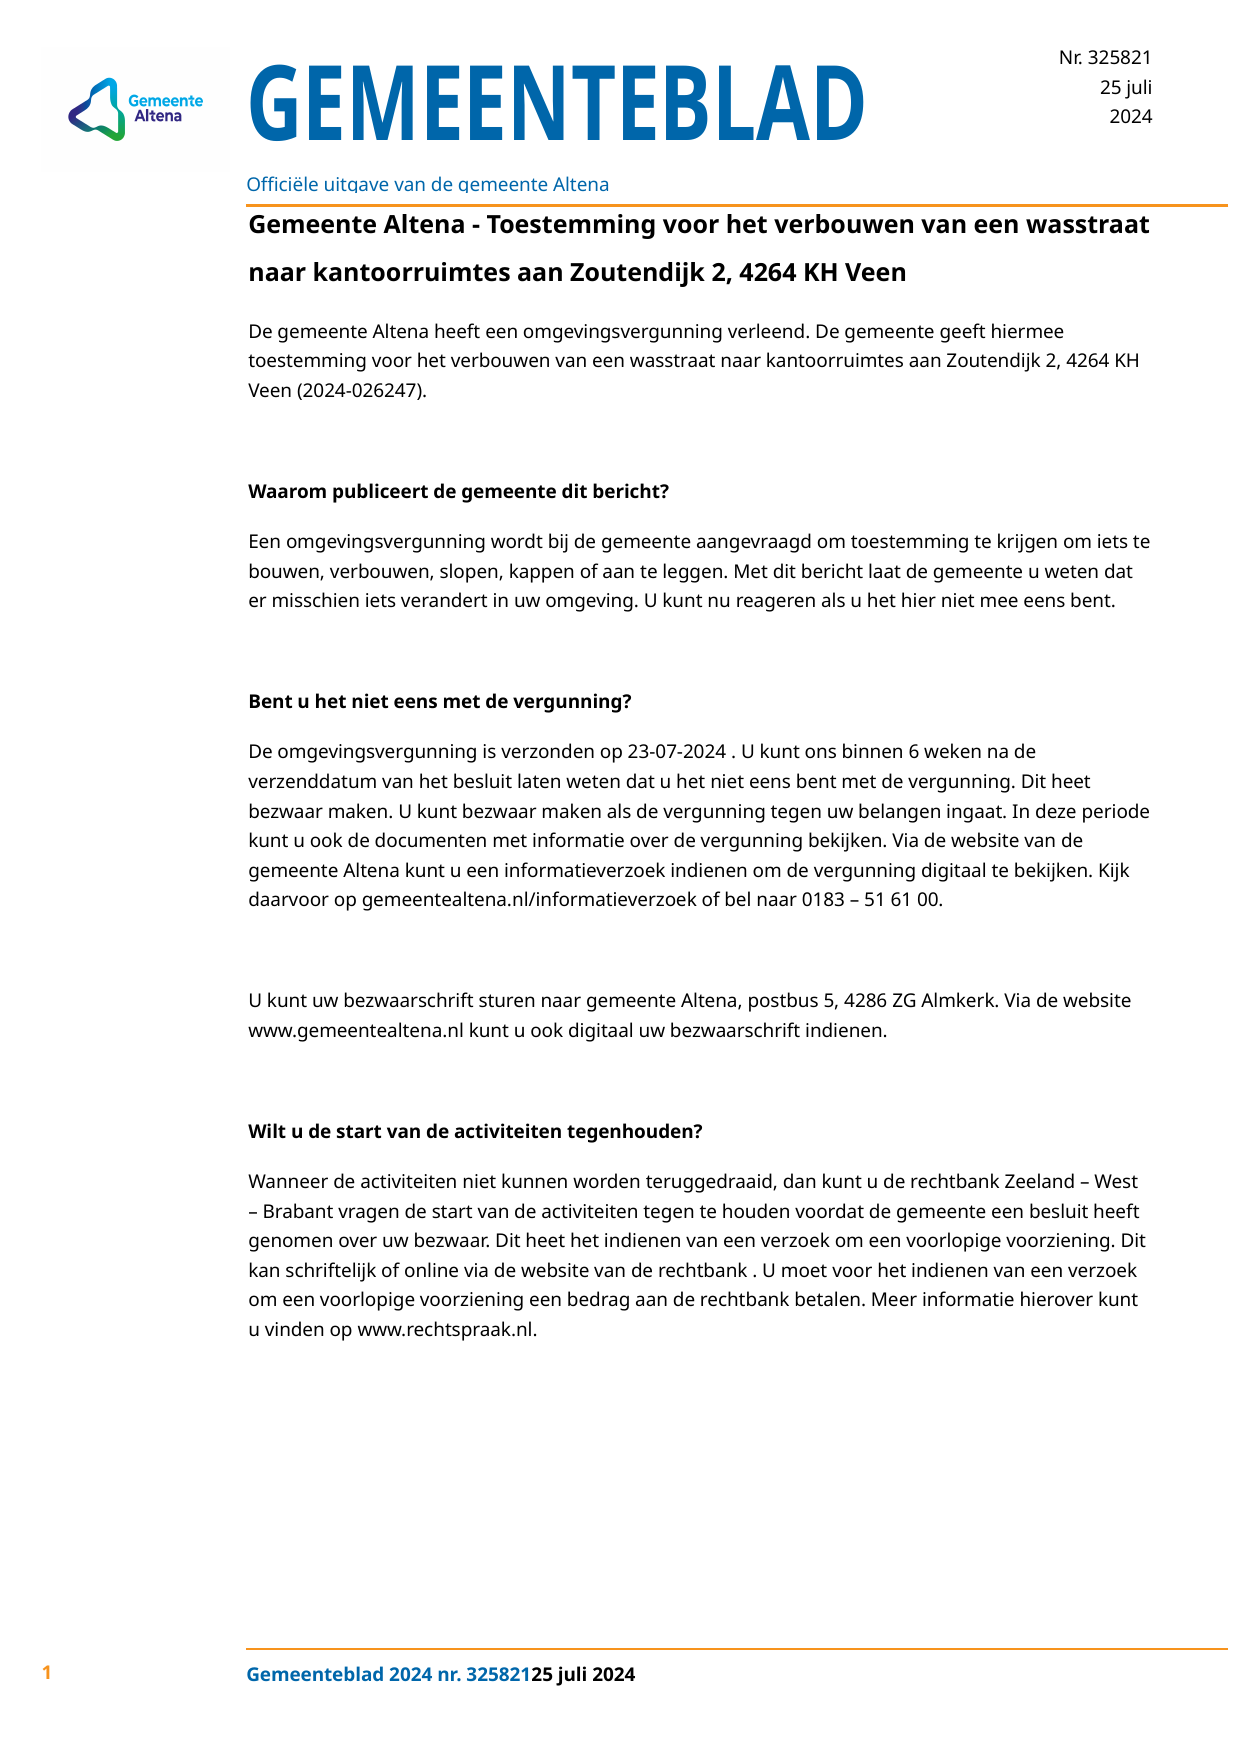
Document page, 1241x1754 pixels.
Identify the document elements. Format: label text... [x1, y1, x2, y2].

text De omgevingsvergunning is verzonden op 23-07-2024 . U kunt ons binnen 6 weken na de verzenddatum van het besluit laten weten dat u het niet eens bent met de vergunning. Dit heet bezwaar maken. U kunt bezwaar maken als de vergunning tegen uw belangen ingaat. In deze periode kunt u ook de documenten met informatie over de vergunning bekijken. Via de website van de gemeente Altena kunt u een informatieverzoek indienen om de vergunning digitaal te bekijken. Kijk daarvoor op gemeentealtena.nl/informatieverzoek of bel naar 0183 – 51 61 00. [248, 739, 1152, 912]
text Bent u het niet eens met de vergunning? [248, 688, 1152, 714]
text Wilt u de start van de activiteiten tegenhouden? [248, 1118, 1152, 1144]
text Een omgevingsvergunning wordt bij de gemeente aangevraagd om toestemming te krijgen om iets te bouwen, verbouwen, slopen, kappen of aan te leggen. Met dit bericht laat de gemeente u weten dat er misschien iets verandert in uw omgeving. U kunt nu reageren als u het hier niet mee eens bent. [248, 528, 1152, 613]
text Waarom publiceert de gemeente dit bericht? [248, 478, 1152, 504]
text Gemeente Altena - Toestemming voor het verbouwen van een wasstraat naar kantoorruimtes aan Zoutendijk 2, 4264 KH Veen [248, 207, 1152, 288]
text De gemeente Altena heeft een omgevingsvergunning verleend. De gemeente geeft hiermee toestemming voor het verbouwen van een wasstraat naar kantoorruimtes aan Zoutendijk 2, 4264 KH Veen (2024-026247). [248, 318, 1152, 403]
picture [41, 47, 231, 172]
text Wanneer de activiteiten niet kunnen worden teruggedraaid, dan kunt u de rechtbank Zeeland – West – Brabant vragen de start van de activiteiten tegen te houden voordat de gemeente een besluit heeft genomen over uw bezwaar. Dit heet het indienen van een verzoek om een voorlopige voorziening. Dit kan schriftelijk of online via de website van de rechtbank . U moet voor het indienen van een verzoek om een voorlopige voorziening een bedrag aan de rechtbank betalen. Meer informatie hierover kunt u vinden op www.rechtspraak.nl. [248, 1168, 1152, 1342]
text U kunt uw bezwaarschrift sturen naar gemeente Altena, postbus 5, 4286 ZG Almkerk. Via de website www.gemeentealtena.nl kunt u ook digitaal uw bezwaarschrift indienen. [248, 987, 1152, 1043]
